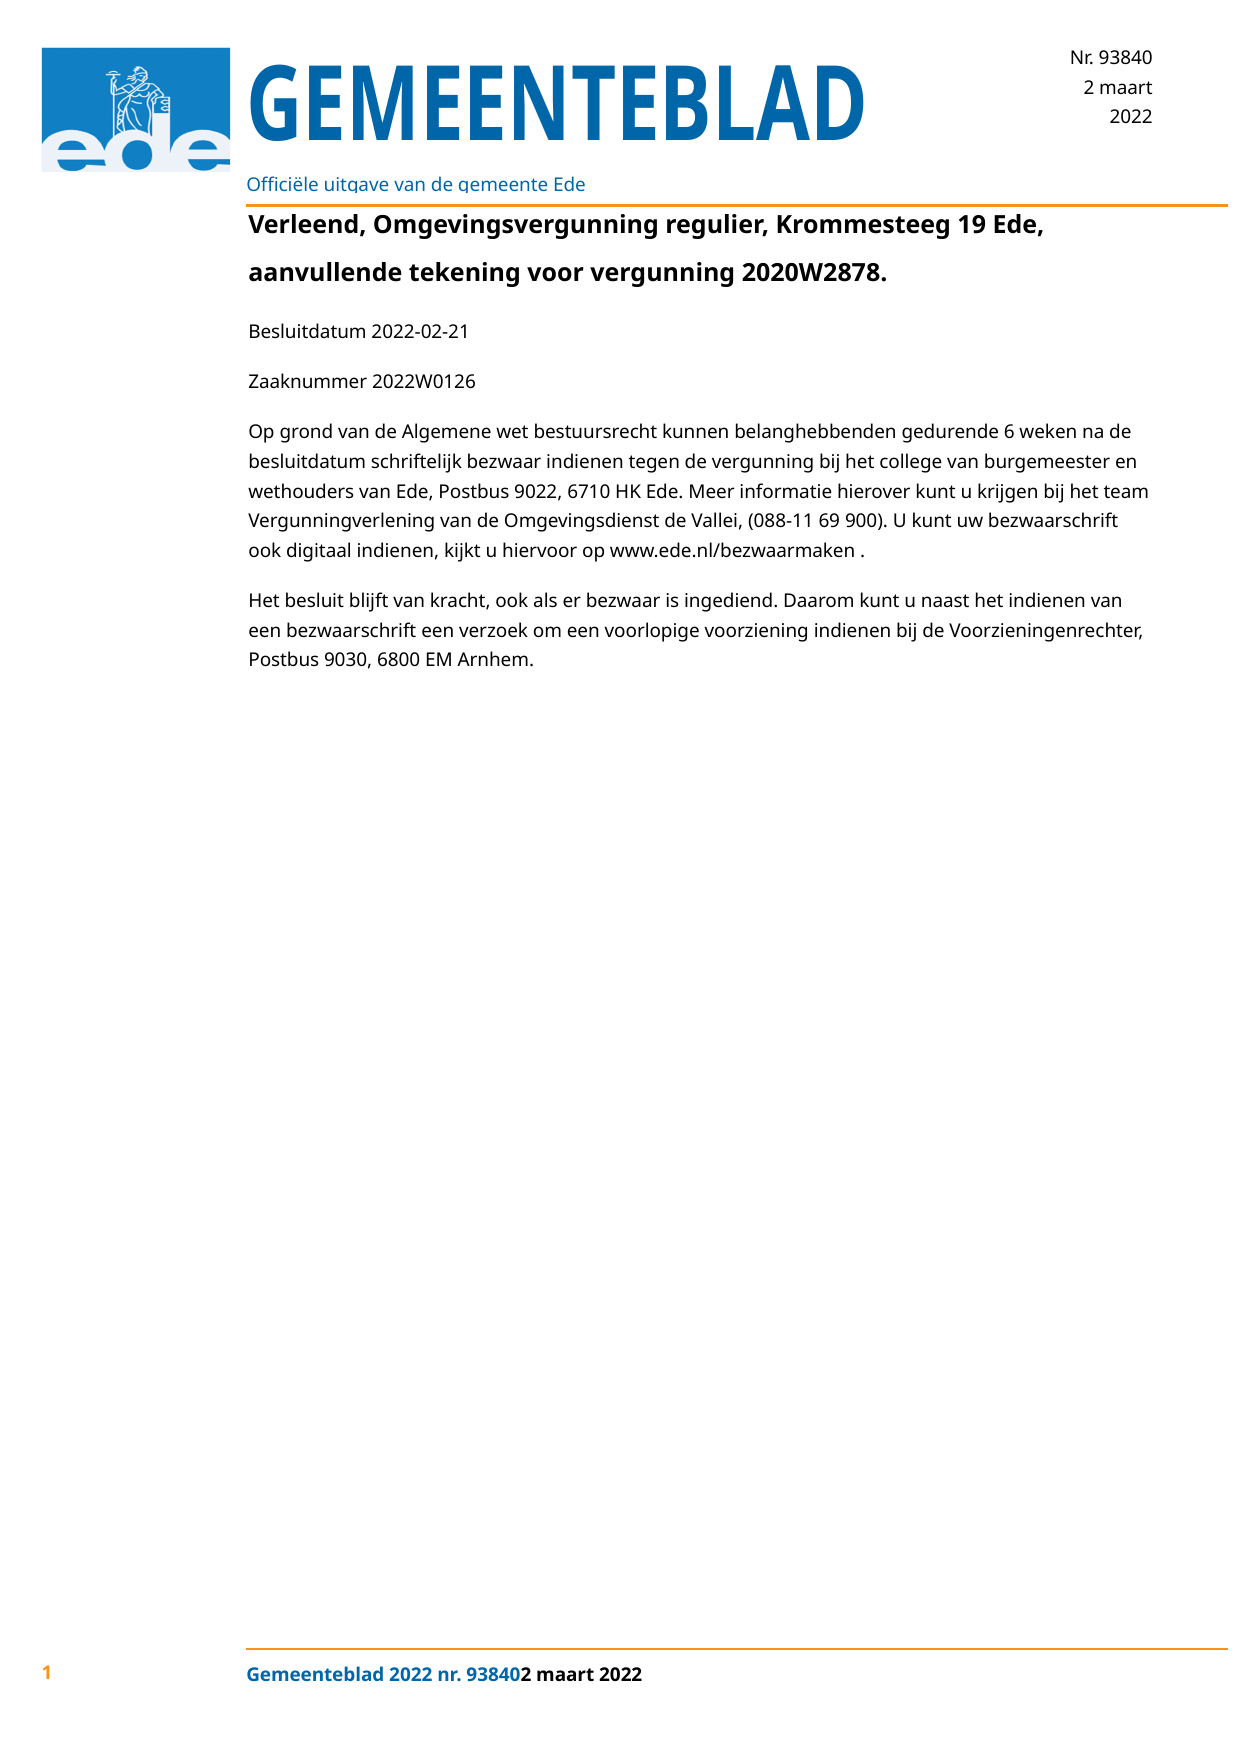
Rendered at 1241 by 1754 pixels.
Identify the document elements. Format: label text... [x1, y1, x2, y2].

text Verleend, Omgevingsvergunning regulier, Krommesteeg 19 Ede, aanvullende tekening voor vergunning 2020W2878. [248, 207, 1152, 288]
picture [41, 47, 231, 172]
text Zaaknummer 2022W0126 [248, 368, 1152, 394]
text Op grond van de Algemene wet bestuursrecht kunnen belanghebbenden gedurende 6 weken na de besluitdatum schriftelijk bezwaar indienen tegen de vergunning bij het college van burgemeester en wethouders van Ede, Postbus 9022, 6710 HK Ede. Meer informatie hierover kunt u krijgen bij het team Vergunningverlening van de Omgevingsdienst de Vallei, (088-11 69 900). U kunt uw bezwaarschrift ook digitaal indienen, kijkt u hiervoor op www.ede.nl/bezwaarmaken . [248, 419, 1152, 563]
text Het besluit blijft van kracht, ook als er bezwaar is ingediend. Daarom kunt u naast het indienen van een bezwaarschrift een verzoek om een voorlopige voorziening indienen bij de Voorzieningenrechter, Postbus 9030, 6800 EM Arnhem. [248, 587, 1152, 672]
text Besluitdatum 2022-02-21 [248, 318, 1152, 344]
